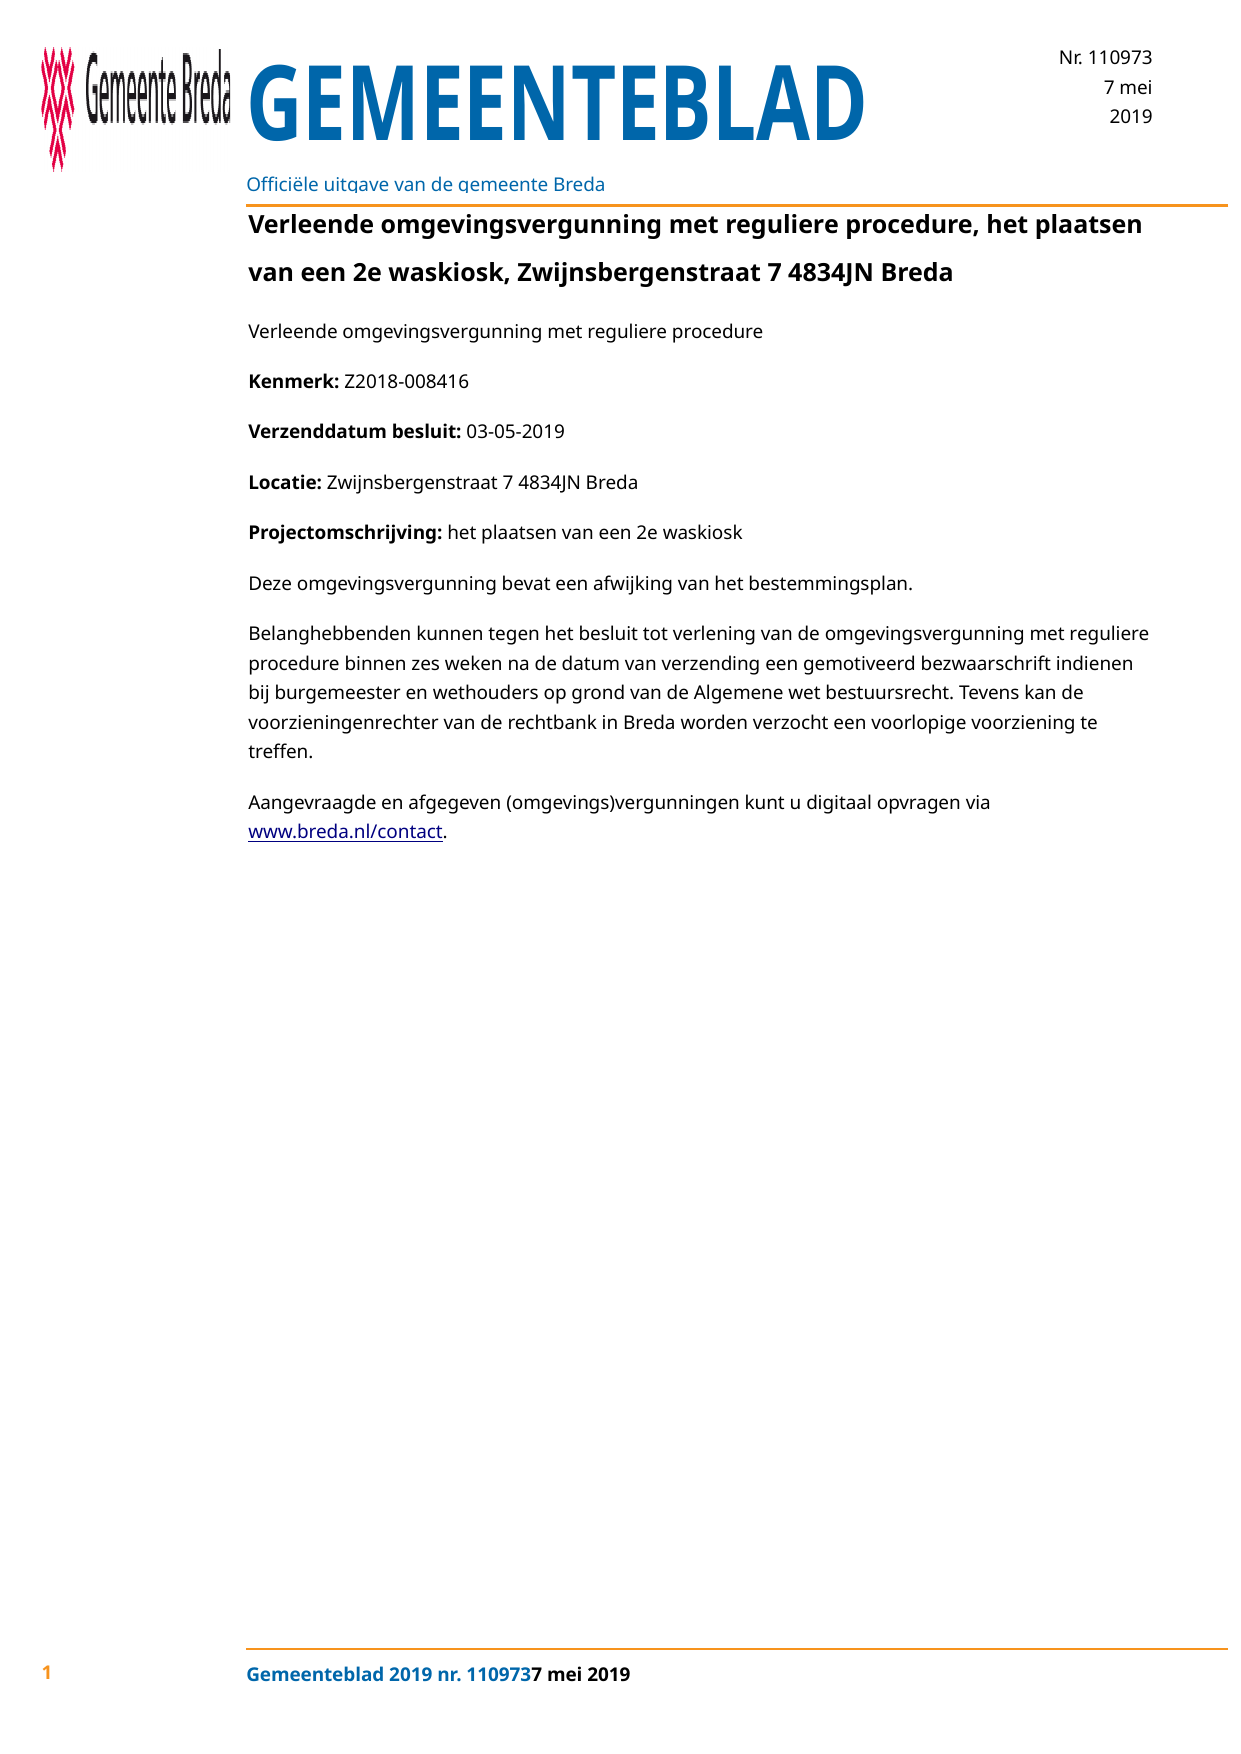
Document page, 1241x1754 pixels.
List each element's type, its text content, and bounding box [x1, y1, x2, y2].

text Aangevraagde en afgegeven (omgevings)vergunningen kunt u digitaal opvragen via www.breda.nl/contact. [248, 789, 1152, 844]
picture [41, 47, 231, 172]
text Verleende omgevingsvergunning met reguliere procedure [248, 318, 1152, 344]
text Locatie: Zwijnsbergenstraat 7 4834JN Breda [248, 469, 1152, 495]
text Projectomschrijving: het plaatsen van een 2e waskiosk [248, 519, 1152, 545]
text Belanghebbenden kunnen tegen het besluit tot verlening van de omgevingsvergunning met reguliere procedure binnen zes weken na de datum van verzending een gemotiveerd bezwaarschrift indienen bij burgemeester en wethouders op grond van de Algemene wet bestuursrecht. Tevens kan de voorzieningenrechter van de rechtbank in Breda worden verzocht een voorlopige voorziening te treffen. [248, 620, 1152, 764]
text Verleende omgevingsvergunning met reguliere procedure, het plaatsen van een 2e waskiosk, Zwijnsbergenstraat 7 4834JN Breda [248, 207, 1152, 288]
text Kenmerk: Z2018-008416 [248, 368, 1152, 394]
text Deze omgevingsvergunning bevat een afwijking van het bestemmingsplan. [248, 570, 1152, 596]
text Verzenddatum besluit: 03-05-2019 [248, 419, 1152, 444]
